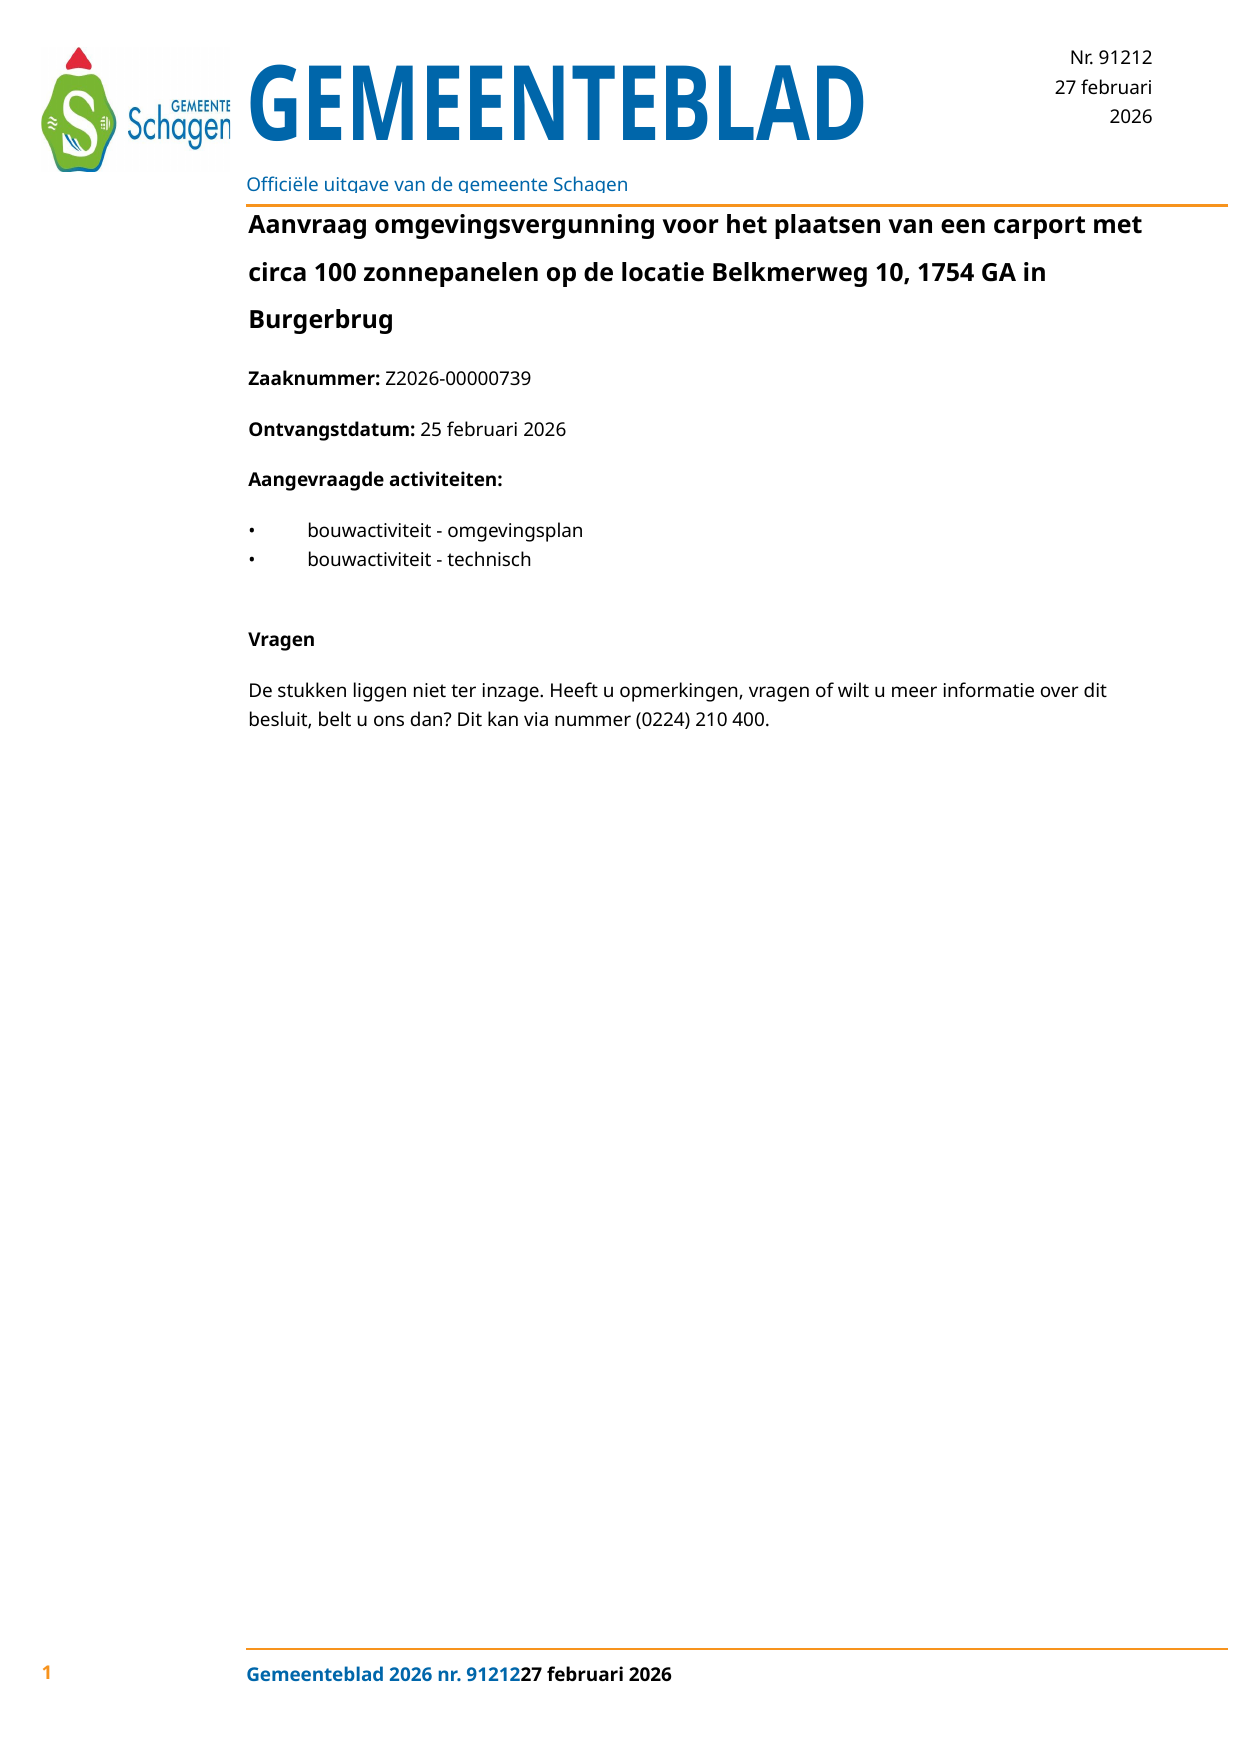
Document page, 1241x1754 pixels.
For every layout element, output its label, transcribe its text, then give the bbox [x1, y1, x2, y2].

list bouwactiviteit - technisch [248, 546, 1152, 572]
picture [41, 47, 231, 172]
text Zaaknummer: Z2026-00000739 [248, 366, 1152, 391]
text Vragen [248, 626, 1152, 652]
text De stukken liggen niet ter inzage. Heeft u opmerkingen, vragen of wilt u meer informatie over dit besluit, belt u ons dan? Dit kan via nummer (0224) 210 400. [248, 677, 1152, 732]
list bouwactiviteit - omgevingsplan [248, 517, 1152, 542]
text Ontvangstdatum: 25 februari 2026 [248, 416, 1152, 442]
text Aangevraagde activiteiten: [248, 466, 1152, 492]
text Aanvraag omgevingsvergunning voor het plaatsen van een carport met circa 100 zonnepanelen op de locatie Belkmerweg 10, 1754 GA in Burgerbrug [248, 207, 1152, 336]
